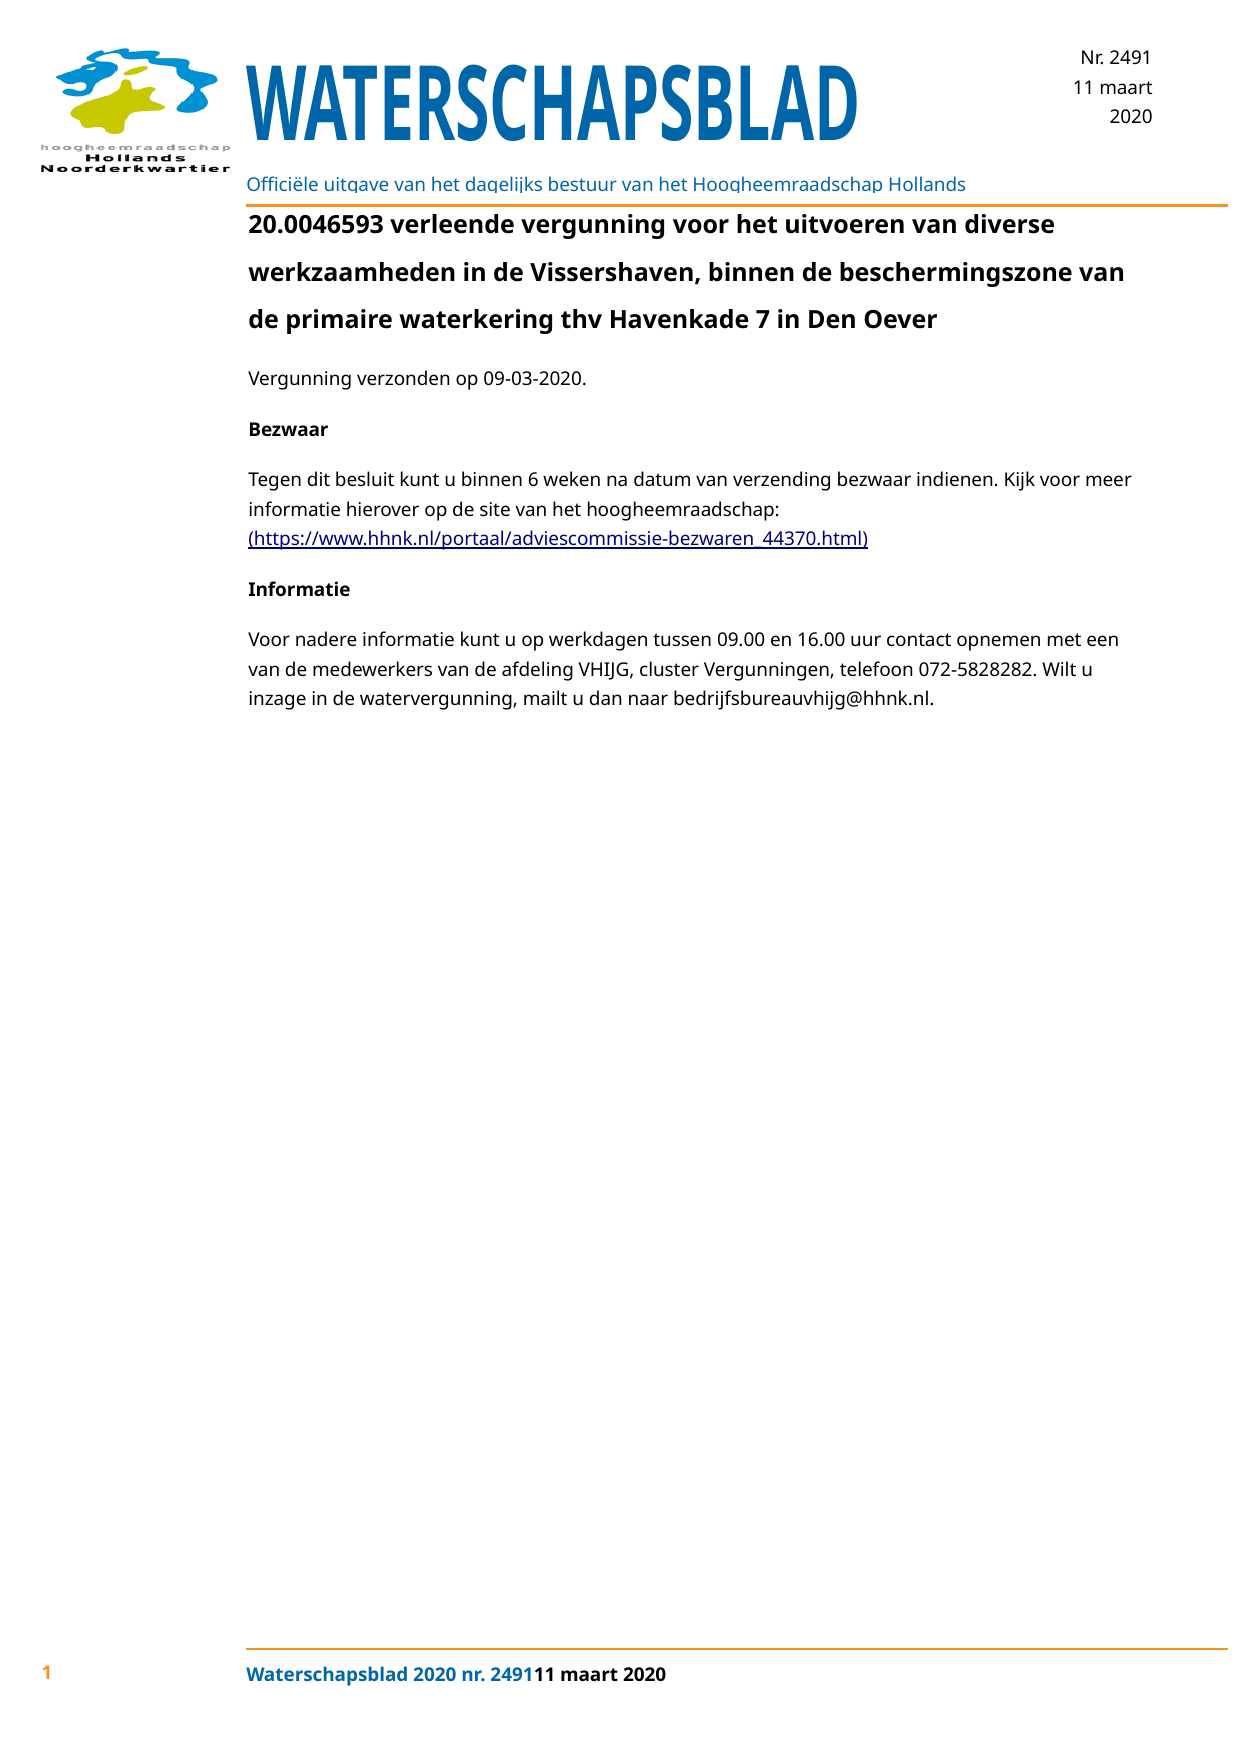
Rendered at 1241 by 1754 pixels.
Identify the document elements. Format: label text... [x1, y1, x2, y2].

text 20.0046593 verleende vergunning voor het uitvoeren van diverse werkzaamheden in de Vissershaven, binnen de beschermingszone van de primaire waterkering thv Havenkade 7 in Den Oever [248, 207, 1152, 336]
picture [41, 47, 231, 172]
text Informatie [248, 576, 1152, 602]
text Vergunning verzonden op 09-03-2020. [248, 366, 1152, 391]
text Tegen dit besluit kunt u binnen 6 weken na datum van verzending bezwaar indienen. Kijk voor meer informatie hierover op de site van het hoogheemraadschap: (https://www.hhnk.nl/portaal/adviescommissie-bezwaren_44370.html) [248, 466, 1152, 551]
text Bezwaar [248, 416, 1152, 442]
text Voor nadere informatie kunt u op werkdagen tussen 09.00 en 16.00 uur contact opnemen met een van de medewerkers van de afdeling VHIJG, cluster Vergunningen, telefoon 072-5828282. Wilt u inzage in de watervergunning, mailt u dan naar bedrijfsbureauvhijg@hhnk.nl. [248, 626, 1152, 711]
